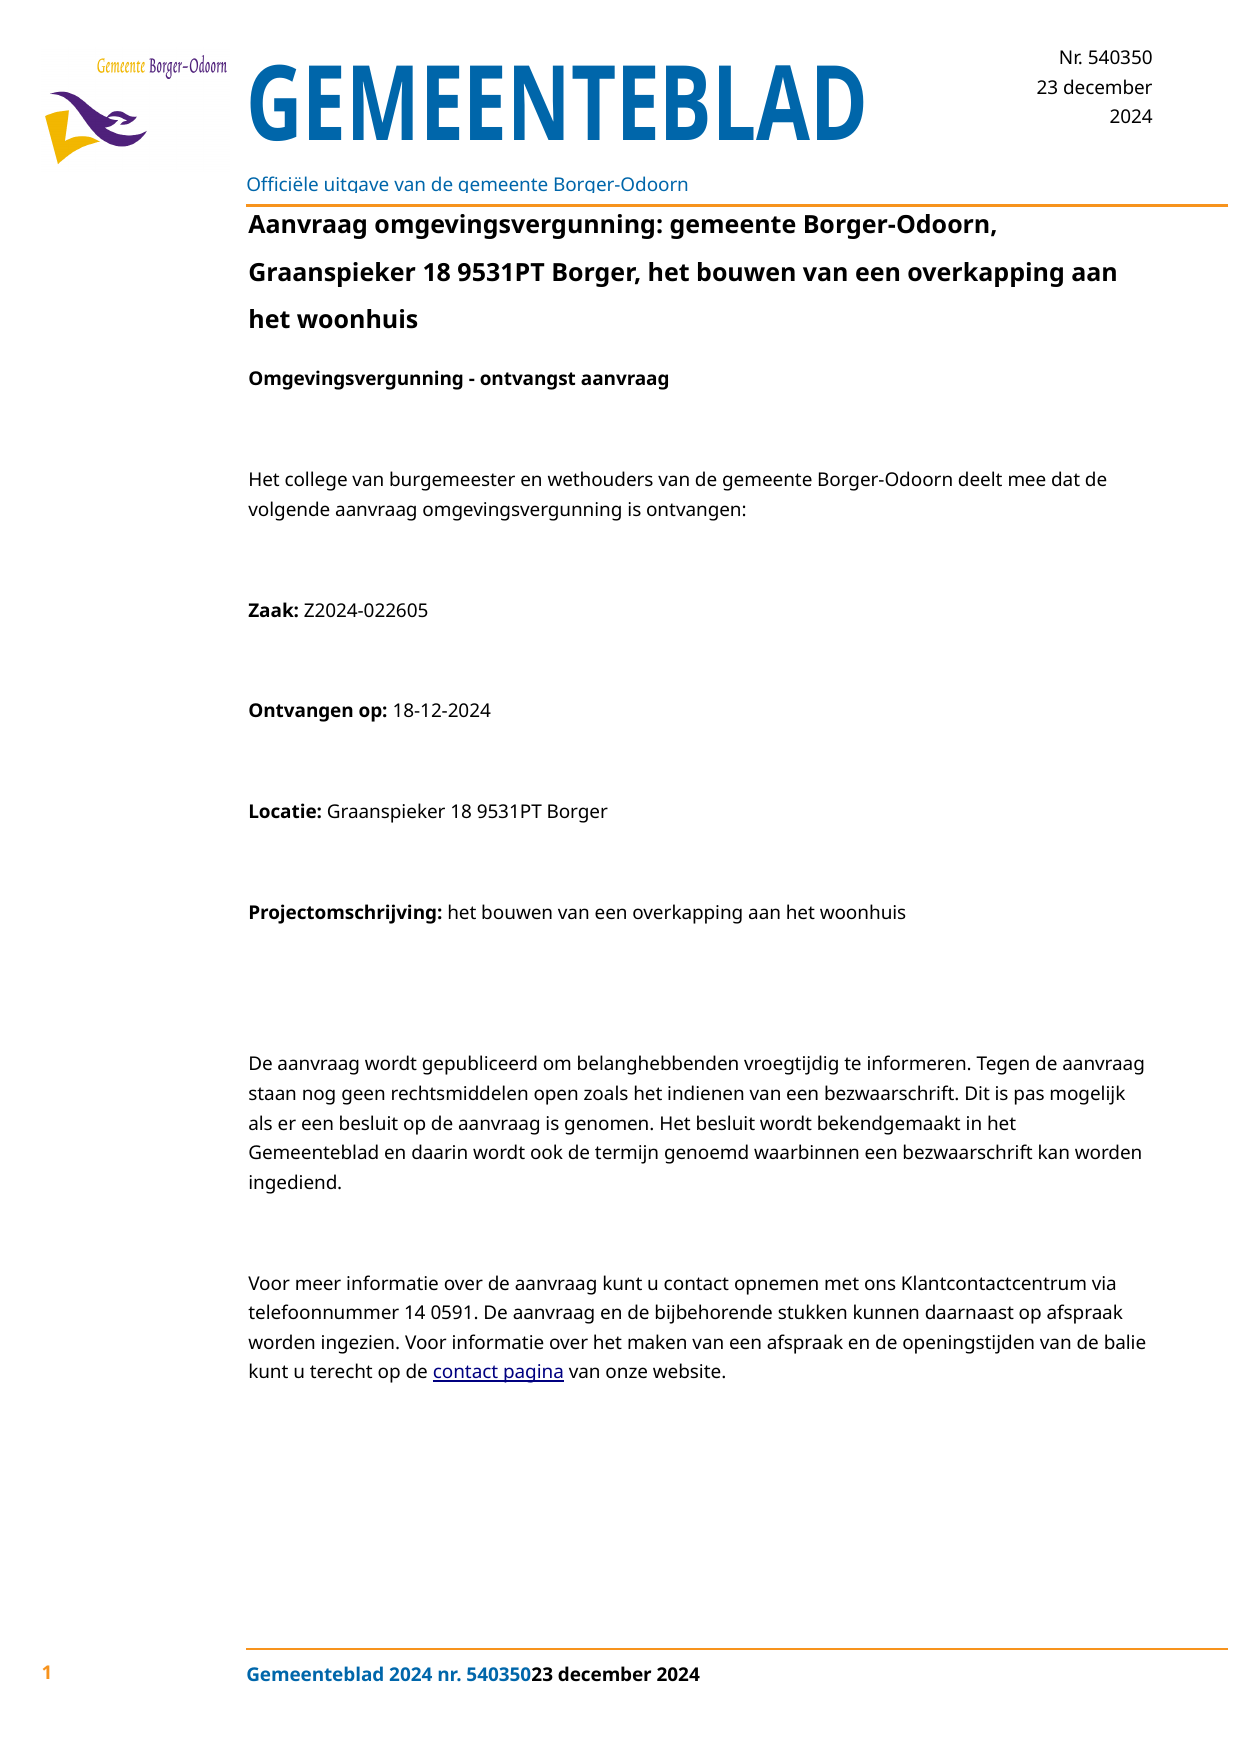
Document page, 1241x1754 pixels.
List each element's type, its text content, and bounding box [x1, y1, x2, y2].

text Zaak: Z2024-022605 [248, 597, 1152, 622]
text Aanvraag omgevingsvergunning: gemeente Borger-Odoorn, Graanspieker 18 9531PT Borger, het bouwen van een overkapping aan het woonhuis [248, 207, 1152, 336]
text Locatie: Graanspieker 18 9531PT Borger [248, 798, 1152, 824]
text Ontvangen op: 18-12-2024 [248, 698, 1152, 723]
text Projectomschrijving: het bouwen van een overkapping aan het woonhuis [248, 899, 1152, 925]
text Omgevingsvergunning - ontvangst aanvraag [248, 366, 1152, 391]
text Het college van burgemeester en wethouders van de gemeente Borger-Odoorn deelt mee dat de volgende aanvraag omgevingsvergunning is ontvangen: [248, 466, 1152, 522]
text Voor meer informatie over de aanvraag kunt u contact opnemen met ons Klantcontactcentrum via telefoonnummer 14 0591. De aanvraag en de bijbehorende stukken kunnen daarnaast op afspraak worden ingezien. Voor informatie over het maken van een afspraak en de openingstijden van de balie kunt u terecht op de contact pagina van onze website. [248, 1270, 1152, 1384]
picture [41, 47, 231, 172]
text De aanvraag wordt gepubliceerd om belanghebbenden vroegtijdig te informeren. Tegen de aanvraag staan nog geen rechtsmiddelen open zoals het indienen van een bezwaarschrift. Dit is pas mogelijk als er een besluit op de aanvraag is genomen. Het besluit wordt bekendgemaakt in het Gemeenteblad en daarin wordt ook de termijn genoemd waarbinnen een bezwaarschrift kan worden ingediend. [248, 1051, 1152, 1194]
